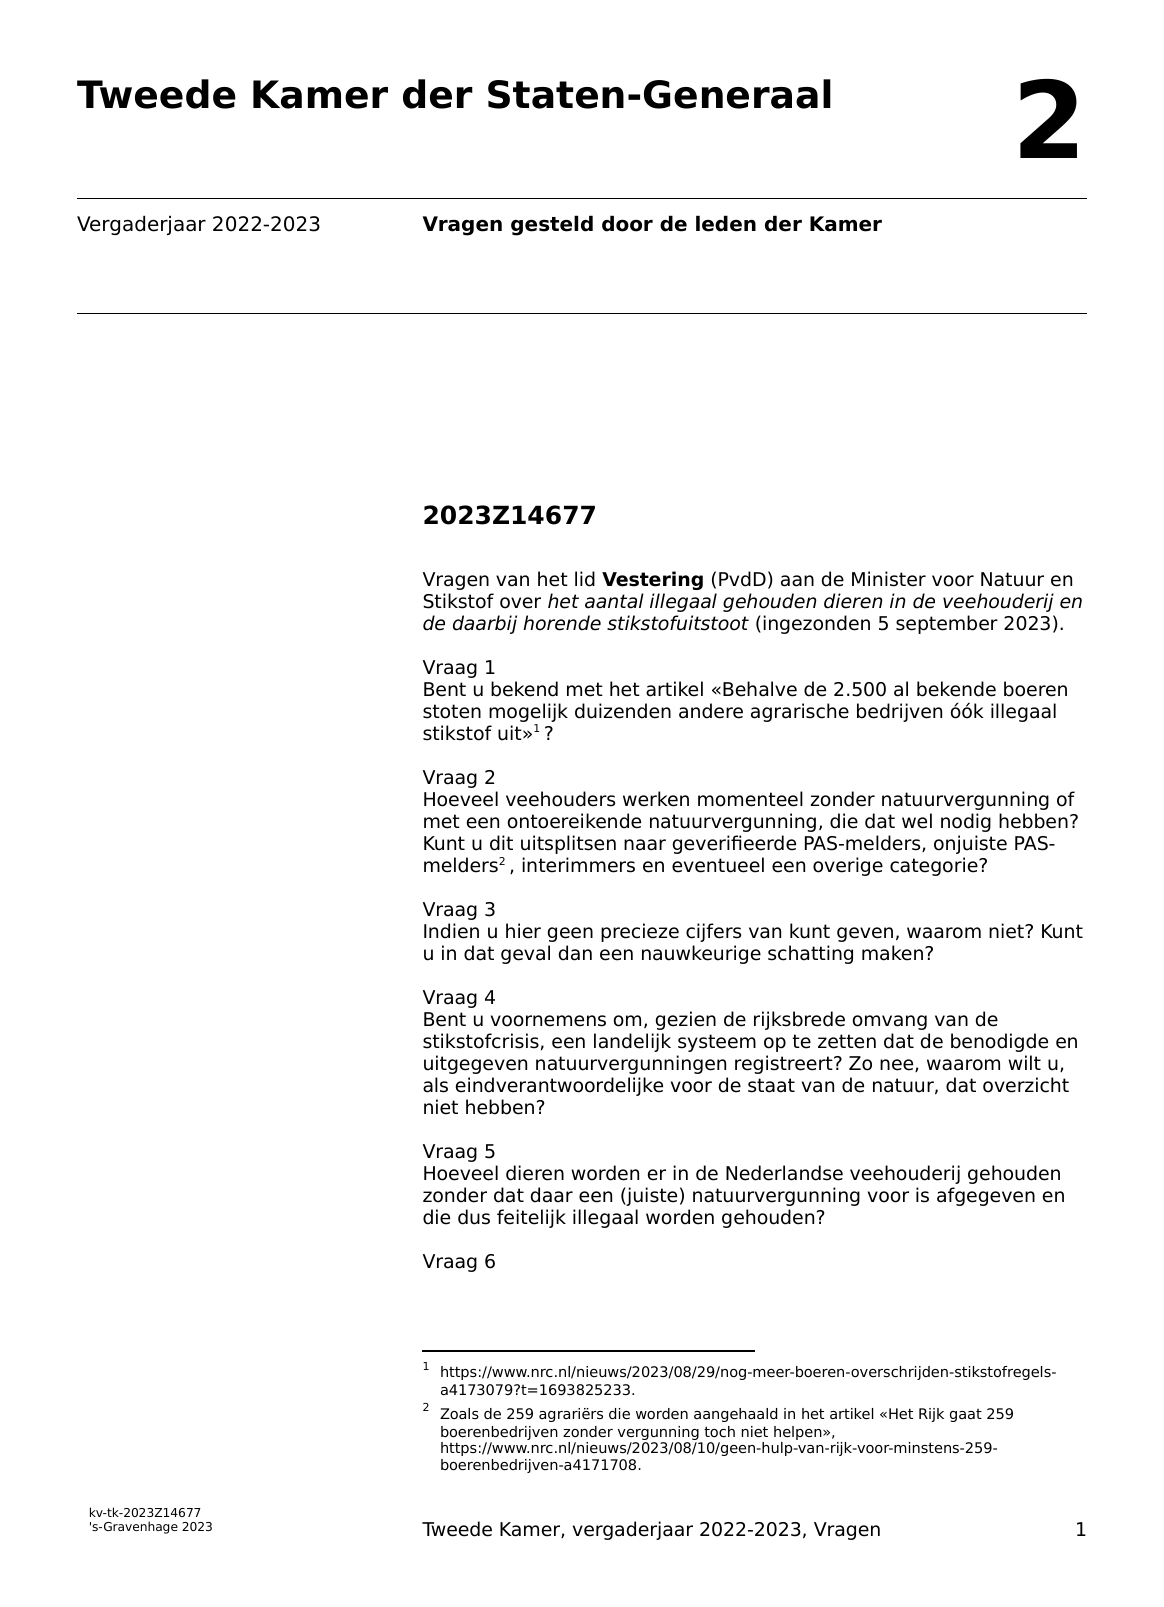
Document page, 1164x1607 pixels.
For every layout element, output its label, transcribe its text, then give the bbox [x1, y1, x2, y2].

text Hoeveel dieren worden er in de Nederlandse veehouderij gehouden zonder dat daar een (juiste) natuurvergunning voor is afgegeven en die dus feitelijk illegaal worden gehouden? [422, 1163, 1087, 1229]
text Vraag 1 [422, 657, 1087, 679]
text Vraag 5 [422, 1141, 1087, 1163]
text Hoeveel veehouders werken momenteel zonder natuurvergunning of met een ontoereikende natuurvergunning, die dat wel nodig hebben? Kunt u dit uitsplitsen naar geverifieerde PAS-melders, onjuiste PAS-melders, interimmers en eventueel een overige categorie? [422, 789, 1087, 877]
text Vraag 6 [422, 1251, 1087, 1273]
table_header Tweede Kamer der Staten-Generaal [77, 59, 886, 198]
text Vraag 4 [422, 987, 1087, 1009]
text Bent u voornemens om, gezien de rijksbrede omvang van de stikstofcrisis, een landelijk systeem op te zetten dat de benodigde en uitgegeven natuurvergunningen registreert? Zo nee, waarom wilt u, als eindverantwoordelijke voor de staat van de natuur, dat overzicht niet hebben? [422, 1009, 1087, 1119]
text https://www.nrc.nl/nieuws/2023/08/29/nog-meer-boeren-overschrijden-stikstofregels-a4173079?t=1693825233. [422, 1360, 1087, 1399]
text Vragen van het lid Vestering (PvdD) aan de Minister voor Natuur en Stikstof over het aantal illegaal gehouden dieren in de veehouderij en de daarbij horende stikstofuitstoot (ingezonden 5 september 2023). [422, 569, 1087, 635]
text Bent u bekend met het artikel «Behalve de 2.500 al bekende boeren stoten mogelijk duizenden andere agrarische bedrijven óók illegaal stikstof uit»? [422, 679, 1087, 745]
text Vraag 3 [422, 899, 1087, 921]
text 2023Z14677 [422, 501, 1087, 531]
text Vraag 2 [422, 767, 1087, 789]
table_cell Vergaderjaar 2022-2023 [77, 199, 422, 313]
text Indien u hier geen precieze cijfers van kunt geven, waarom niet? Kunt u in dat geval dan een nauwkeurige schatting maken? [422, 921, 1087, 965]
text kv-tk-2023Z14677 [88, 1506, 323, 1520]
table_cell Vragen gesteld door de leden der Kamer [422, 199, 1087, 313]
table_header 2 [886, 59, 1087, 198]
text Zoals de 259 agrariërs die worden aangehaald in het artikel «Het Rijk gaat 259 boerenbedrijven zonder vergunning toch niet helpen», https://www.nrc.nl/nieuws/2023/08/10/geen-hulp-van-rijk-voor-minstens-259-boerenbedrijven-a4171708. [422, 1402, 1087, 1474]
text 's-Gravenhage 2023 [88, 1520, 323, 1534]
